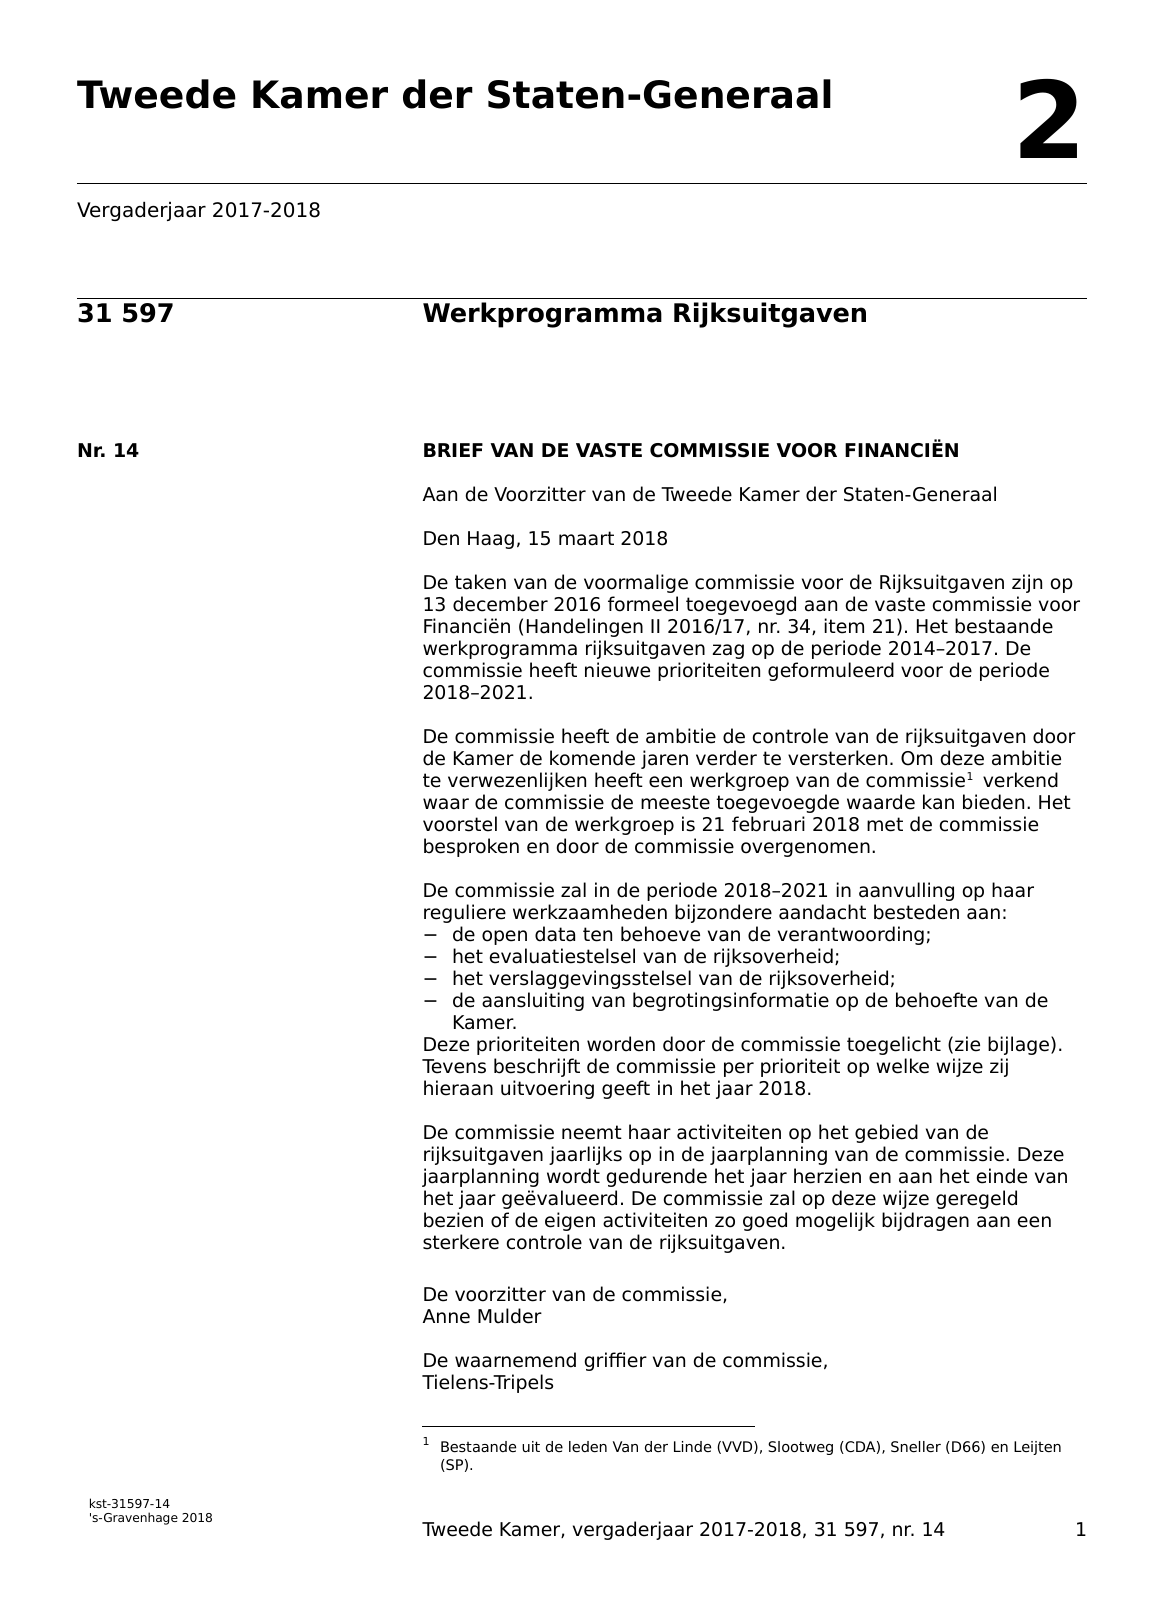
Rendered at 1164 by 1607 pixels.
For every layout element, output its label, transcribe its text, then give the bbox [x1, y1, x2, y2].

table_cell Vergaderjaar 2017-2018 [77, 184, 1087, 298]
text Den Haag, 15 maart 2018 [422, 528, 1087, 550]
text De waarnemend griffier van de commissie, Tielens-Tripels [422, 1350, 1087, 1394]
text kst-31597-14 [88, 1497, 323, 1511]
text De voorzitter van de commissie, Anne Mulder [422, 1284, 1087, 1328]
text De commissie neemt haar activiteiten op het gebied van de rijksuitgaven jaarlijks op in de jaarplanning van de commissie. Deze jaarplanning wordt gedurende het jaar herzien en aan het einde van het jaar geëvalueerd. De commissie zal op deze wijze geregeld bezien of de eigen activiteiten zo goed mogelijk bijdragen aan een sterkere controle van de rijksuitgaven. [422, 1122, 1087, 1254]
text − de aansluiting van begrotingsinformatie op de behoefte van de Kamer. [422, 990, 1087, 1034]
text De taken van de voormalige commissie voor de Rijksuitgaven zijn op 13 december 2016 formeel toegevoegd aan de vaste commissie voor Financiën (Handelingen II 2016/17, nr. 34, item 21). Het bestaande werkprogramma rijksuitgaven zag op de periode 2014–2017. De commissie heeft nieuwe prioriteiten geformuleerd voor de periode 2018–2021. [422, 572, 1087, 704]
subtitle Nr. 14 BRIEF VAN DE VASTE COMMISSIE VOOR FINANCIËN [77, 440, 1087, 462]
table_header Tweede Kamer der Staten-Generaal [77, 59, 886, 183]
subtitle 31 597 Werkprogramma Rijksuitgaven [77, 299, 1087, 329]
text − het evaluatiestelsel van de rijksoverheid; [422, 946, 1087, 968]
text De commissie zal in de periode 2018–2021 in aanvulling op haar reguliere werkzaamheden bijzondere aandacht besteden aan: [422, 880, 1087, 924]
text 's-Gravenhage 2018 [88, 1511, 323, 1525]
text De commissie heeft de ambitie de controle van de rijksuitgaven door de Kamer de komende jaren verder te versterken. Om deze ambitie te verwezenlijken heeft een werkgroep van de commissie verkend waar de commissie de meeste toegevoegde waarde kan bieden. Het voorstel van de werkgroep is 21 februari 2018 met de commissie besproken en door de commissie overgenomen. [422, 726, 1087, 858]
table_header 2 [886, 59, 1087, 183]
text Bestaande uit de leden Van der Linde (VVD), Slootweg (CDA), Sneller (D66) en Leijten (SP). [422, 1435, 1087, 1474]
text − het verslaggevingsstelsel van de rijksoverheid; [422, 968, 1087, 990]
text Aan de Voorzitter van de Tweede Kamer der Staten-Generaal [422, 484, 1087, 506]
text − de open data ten behoeve van de verantwoording; [422, 924, 1087, 946]
text Deze prioriteiten worden door de commissie toegelicht (zie bijlage). Tevens beschrijft de commissie per prioriteit op welke wijze zij hieraan uitvoering geeft in het jaar 2018. [422, 1034, 1087, 1100]
